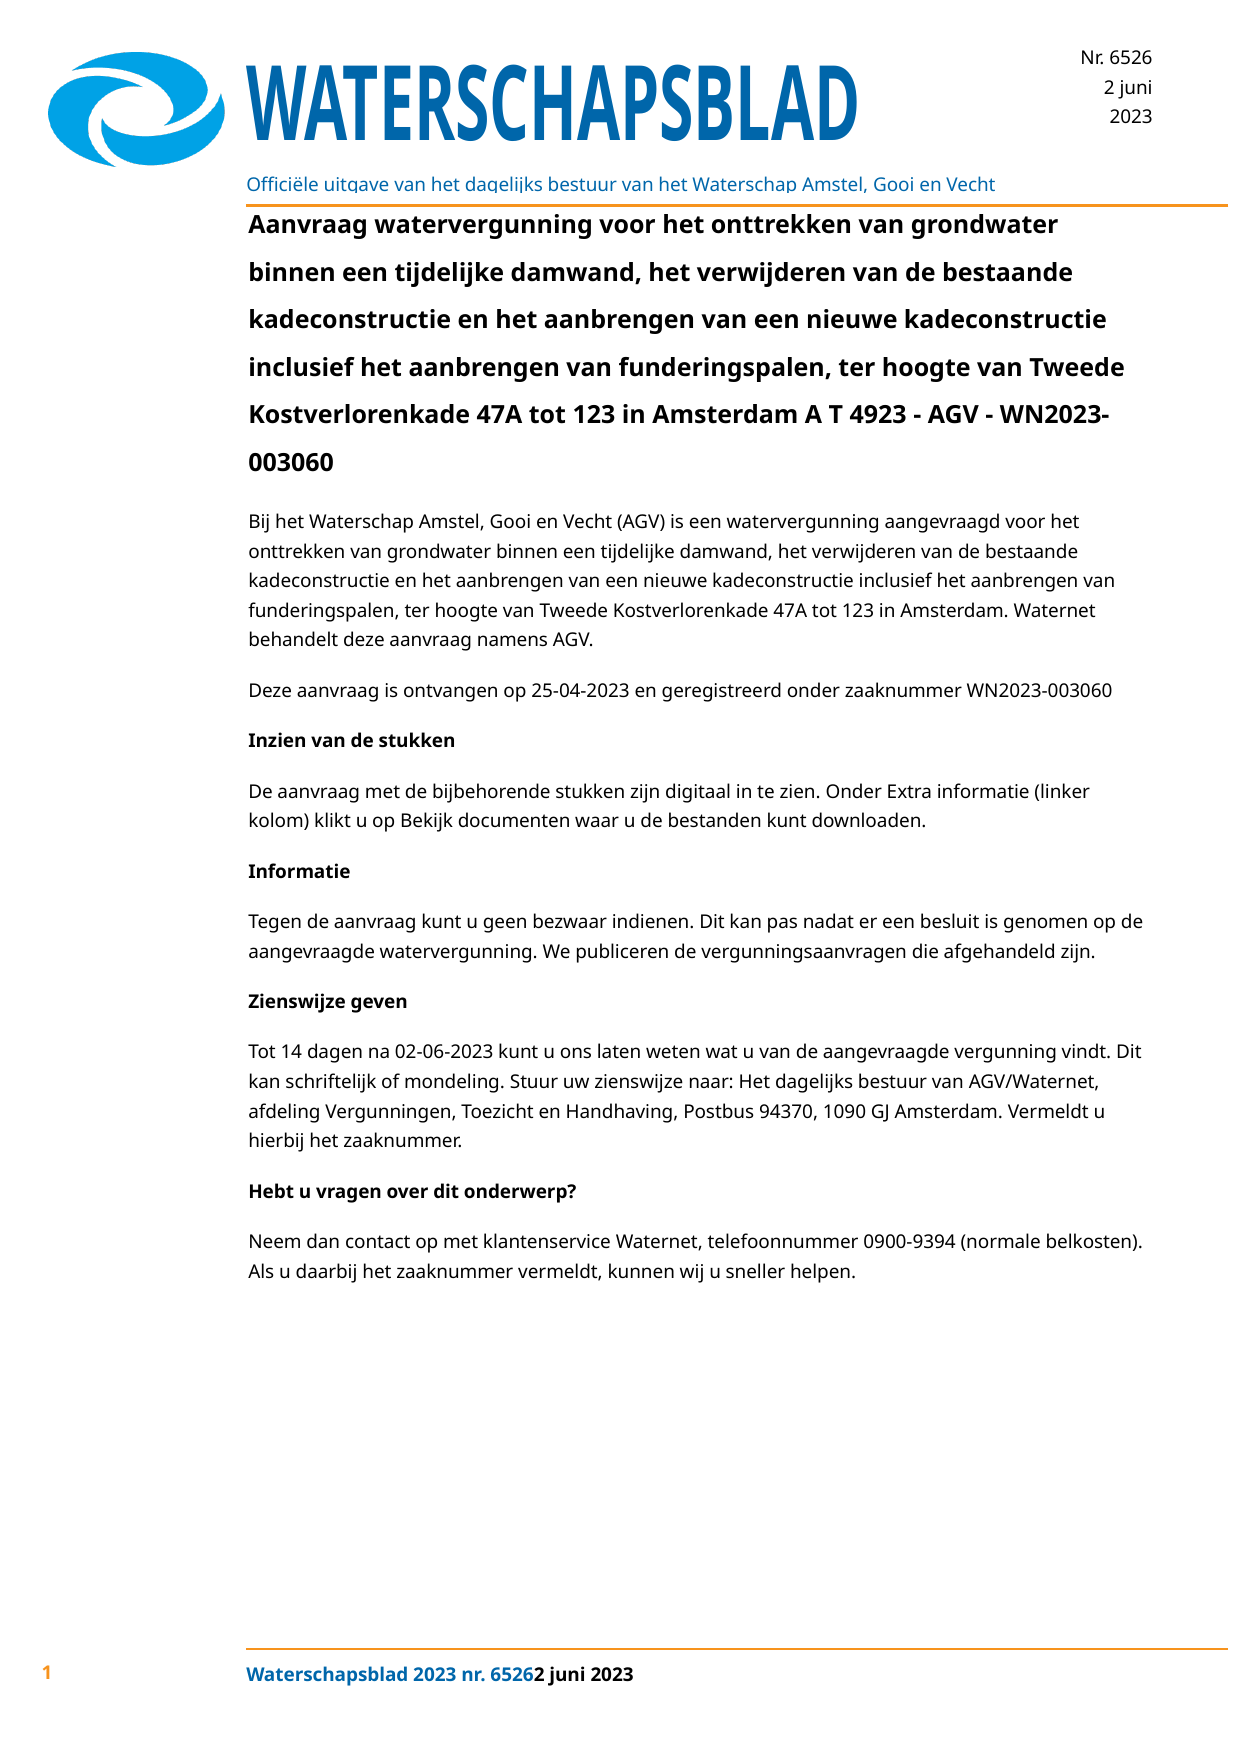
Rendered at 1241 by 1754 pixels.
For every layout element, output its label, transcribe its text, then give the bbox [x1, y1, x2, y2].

text Tegen de aanvraag kunt u geen bezwaar indienen. Dit kan pas nadat er een besluit is genomen op de aangevraagde watervergunning. We publiceren de vergunningsaanvragen die afgehandeld zijn. [248, 908, 1152, 964]
text Bij het Waterschap Amstel, Gooi en Vecht (AGV) is een watervergunning aangevraagd voor het onttrekken van grondwater binnen een tijdelijke damwand, het verwijderen van de bestaande kadeconstructie en het aanbrengen van een nieuwe kadeconstructie inclusief het aanbrengen van funderingspalen, ter hoogte van Tweede Kostverlorenkade 47A tot 123 in Amsterdam. Waternet behandelt deze aanvraag namens AGV. [248, 508, 1152, 652]
text Deze aanvraag is ontvangen op 25-04-2023 en geregistreerd onder zaaknummer WN2023-003060 [248, 677, 1152, 703]
text Aanvraag watervergunning voor het onttrekken van grondwater binnen een tijdelijke damwand, het verwijderen van de bestaande kadeconstructie en het aanbrengen van een nieuwe kadeconstructie inclusief het aanbrengen van funderingspalen, ter hoogte van Tweede Kostverlorenkade 47A tot 123 in Amsterdam A T 4923 - AGV - WN2023-003060 [248, 207, 1152, 479]
text Neem dan contact op met klantenservice Waternet, telefoonnummer 0900-9394 (normale belkosten). Als u daarbij het zaaknummer vermeldt, kunnen wij u sneller helpen. [248, 1228, 1152, 1284]
text De aanvraag met de bijbehorende stukken zijn digitaal in te zien. Onder Extra informatie (linker kolom) klikt u op Bekijk documenten waar u de bestanden kunt downloaden. [248, 778, 1152, 833]
text Tot 14 dagen na 02-06-2023 kunt u ons laten weten wat u van de aangevraagde vergunning vindt. Dit kan schriftelijk of mondeling. Stuur uw zienswijze naar: Het dagelijks bestuur van AGV/Waternet, afdeling Vergunningen, Toezicht en Handhaving, Postbus 94370, 1090 GJ Amsterdam. Vermeldt u hierbij het zaaknummer. [248, 1039, 1152, 1153]
text Zienswijze geven [248, 988, 1152, 1014]
text Informatie [248, 858, 1152, 884]
picture [41, 47, 231, 172]
text Inzien van de stukken [248, 727, 1152, 753]
text Hebt u vragen over dit onderwerp? [248, 1178, 1152, 1204]
